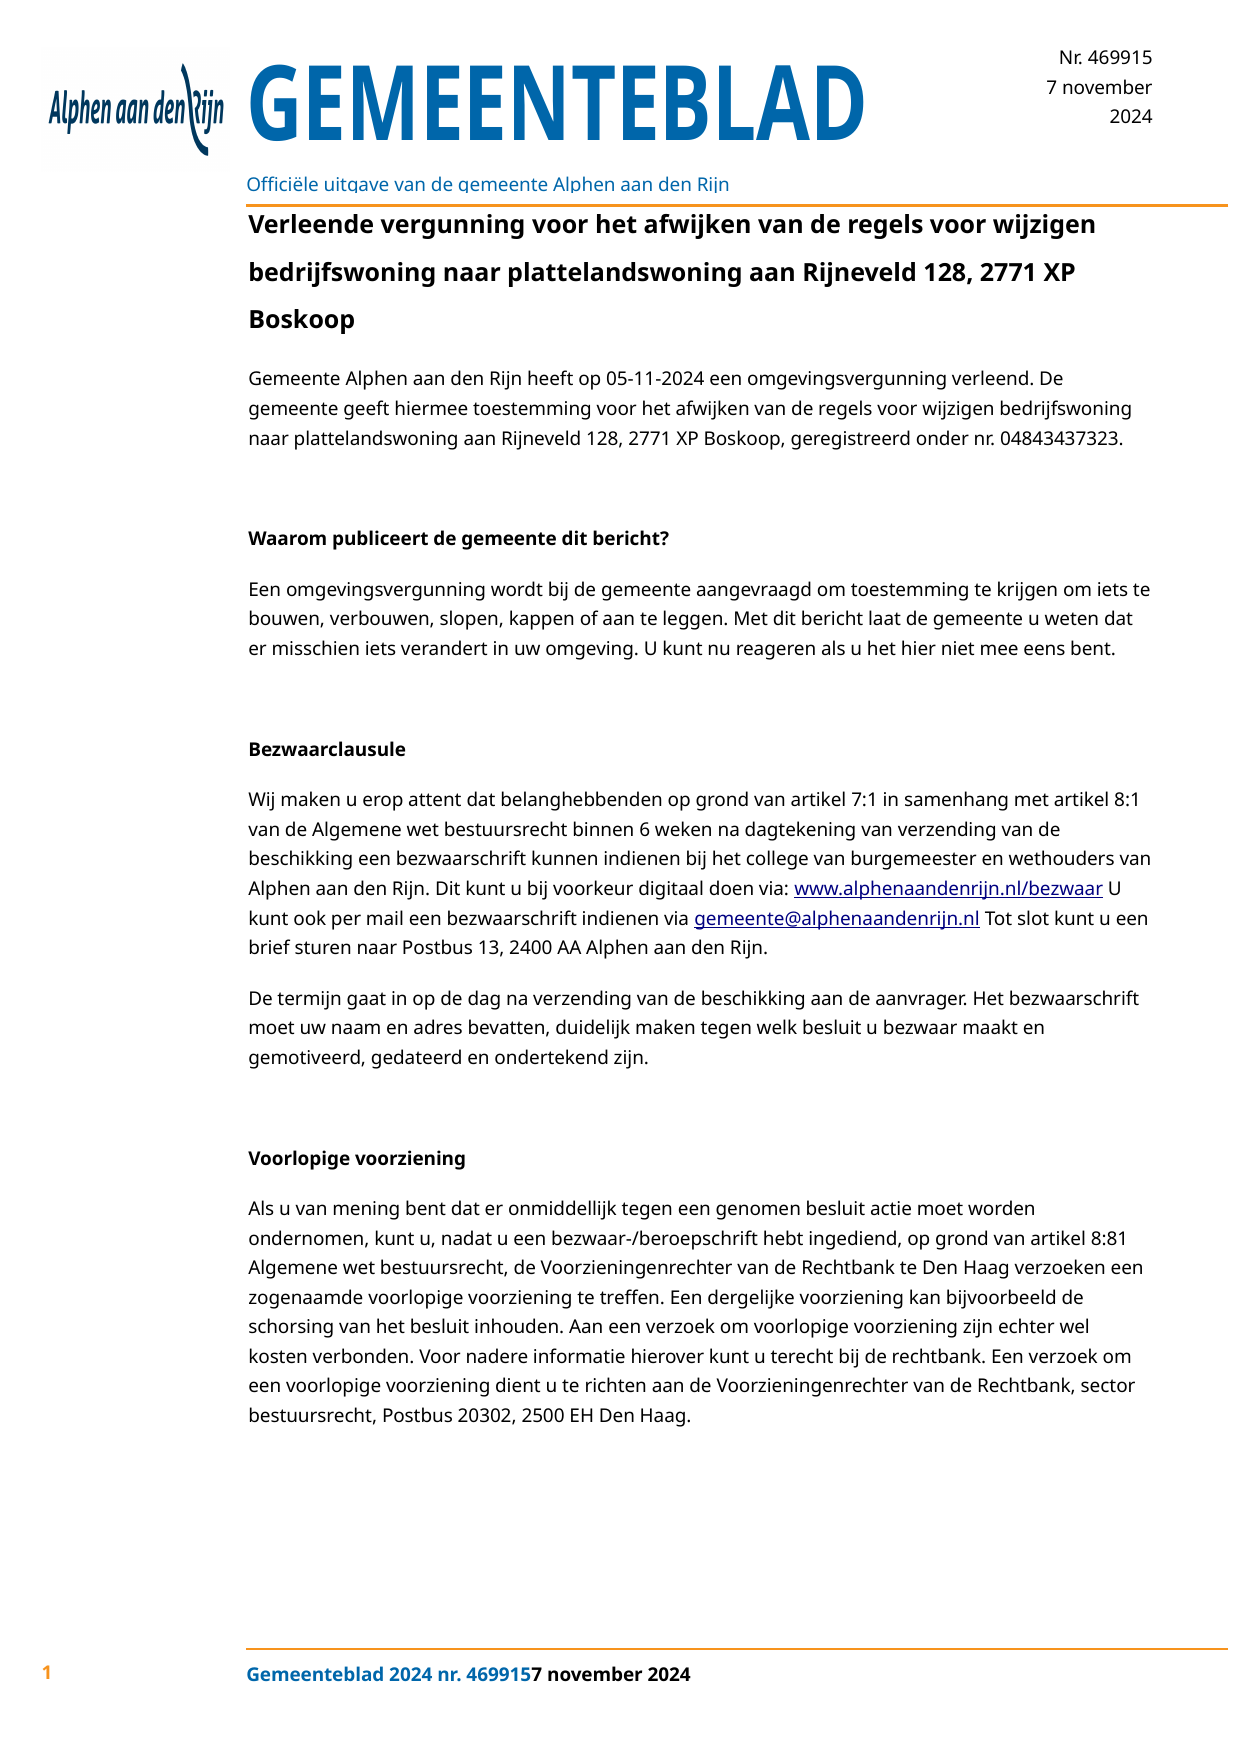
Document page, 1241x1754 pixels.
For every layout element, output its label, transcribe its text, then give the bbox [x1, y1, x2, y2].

text Waarom publiceert de gemeente dit bericht? [248, 526, 1152, 551]
text Voorlopige voorziening [248, 1145, 1152, 1170]
text Bezwaarclausule [248, 736, 1152, 762]
text De termijn gaat in op de dag na verzending van de beschikking aan de aanvrager. Het bezwaarschrift moet uw naam en adres bevatten, duidelijk maken tegen welk besluit u bezwaar maakt en gemotiveerd, gedateerd en ondertekend zijn. [248, 985, 1152, 1069]
text Een omgevingsvergunning wordt bij de gemeente aangevraagd om toestemming te krijgen om iets te bouwen, verbouwen, slopen, kappen of aan te leggen. Met dit bericht laat de gemeente u weten dat er misschien iets verandert in uw omgeving. U kunt nu reageren als u het hier niet mee eens bent. [248, 576, 1152, 661]
text Als u van mening bent dat er onmiddellijk tegen een genomen besluit actie moet worden ondernomen, kunt u, nadat u een bezwaar-/beroepschrift hebt ingediend, op grond van artikel 8:81 Algemene wet bestuursrecht, de Voorzieningenrechter van de Rechtbank te Den Haag verzoeken een zogenaamde voorlopige voorziening te treffen. Een dergelijke voorziening kan bijvoorbeeld de schorsing van het besluit inhouden. Aan een verzoek om voorlopige voorziening zijn echter wel kosten verbonden. Voor nadere informatie hierover kunt u terecht bij de rechtbank. Een verzoek om een voorlopige voorziening dient u te richten aan de Voorzieningenrechter van de Rechtbank, sector bestuursrecht, Postbus 20302, 2500 EH Den Haag. [248, 1195, 1152, 1428]
text Gemeente Alphen aan den Rijn heeft op 05-11-2024 een omgevingsvergunning verleend. De gemeente geeft hiermee toestemming voor het afwijken van de regels voor wijzigen bedrijfswoning naar plattelandswoning aan Rijneveld 128, 2771 XP Boskoop, geregistreerd onder nr. 04843437323. [248, 366, 1152, 450]
text Wij maken u erop attent dat belanghebbenden op grond van artikel 7:1 in samenhang met artikel 8:1 van de Algemene wet bestuursrecht binnen 6 weken na dagtekening van verzending van de beschikking een bezwaarschrift kunnen indienen bij het college van burgemeester en wethouders van Alphen aan den Rijn. Dit kunt u bij voorkeur digitaal doen via: www.alphenaandenrijn.nl/bezwaar U kunt ook per mail een bezwaarschrift indienen via gemeente@alphenaandenrijn.nl Tot slot kunt u een brief sturen naar Postbus 13, 2400 AA Alphen aan den Rijn. [248, 786, 1152, 960]
text Verleende vergunning voor het afwijken van de regels voor wijzigen bedrijfswoning naar plattelandswoning aan Rijneveld 128, 2771 XP Boskoop [248, 207, 1152, 336]
picture [41, 47, 231, 172]
